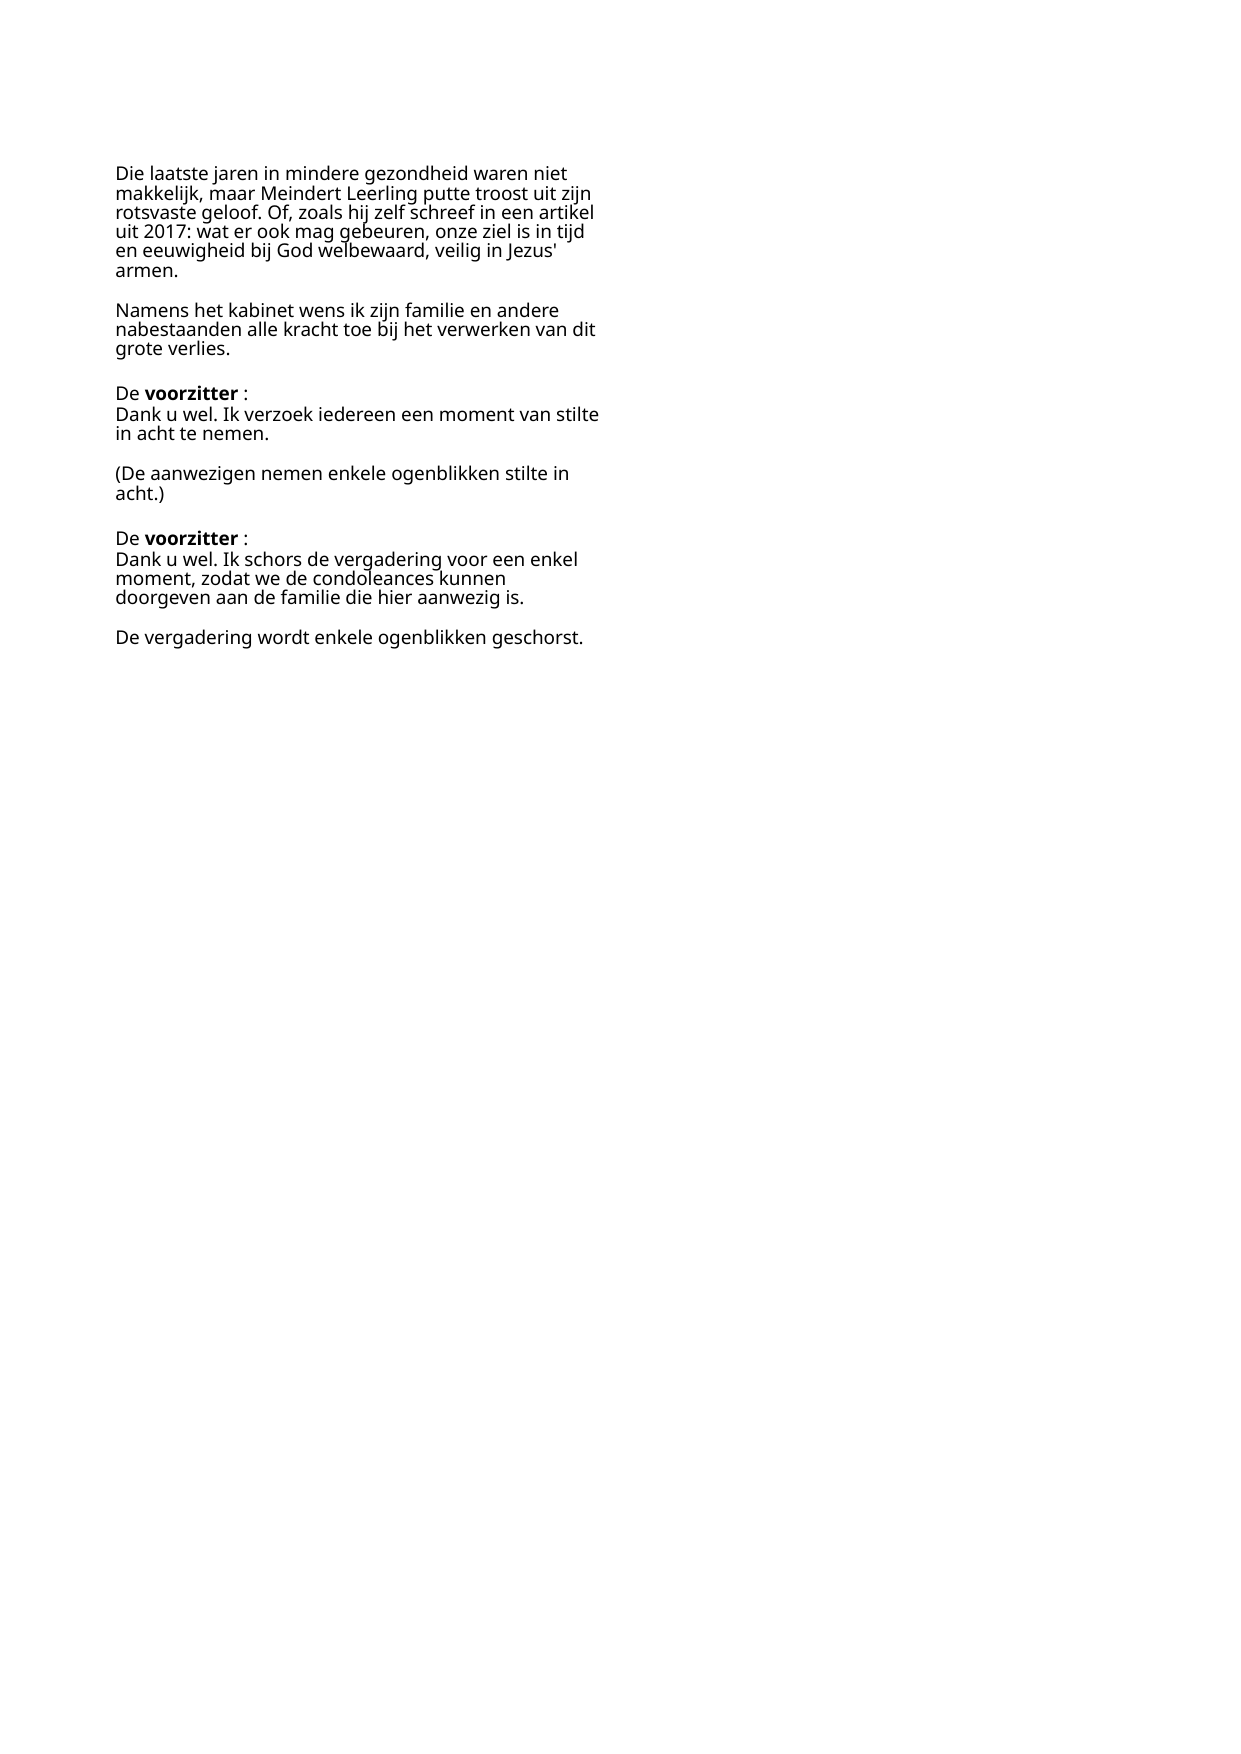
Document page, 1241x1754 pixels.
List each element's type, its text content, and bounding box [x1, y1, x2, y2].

text (De aanwezigen nemen enkele ogenblikken stilte in acht.) [115, 465, 605, 504]
text De voorzitter : [115, 525, 605, 551]
text Namens het kabinet wens ik zijn familie en andere nabestaanden alle kracht toe bij het verwerken van dit grote verlies. [115, 302, 605, 359]
text Die laatste jaren in mindere gezondheid waren niet makkelijk, maar Meindert Leerling putte troost uit zijn rotsvaste geloof. Of, zoals hij zelf schreef in een artikel uit 2017: wat er ook mag gebeuren, onze ziel is in tijd en eeuwigheid bij God welbewaard, veilig in Jezus' armen. [115, 165, 605, 281]
text De vergadering wordt enkele ogenblikken geschorst. [115, 629, 605, 648]
text De voorzitter : [115, 380, 605, 406]
text Dank u wel. Ik schors de vergadering voor een enkel moment, zodat we de condoleances kunnen doorgeven aan de familie die hier aanwezig is. [115, 551, 605, 608]
text Dank u wel. Ik verzoek iedereen een moment van stilte in acht te nemen. [115, 406, 605, 444]
